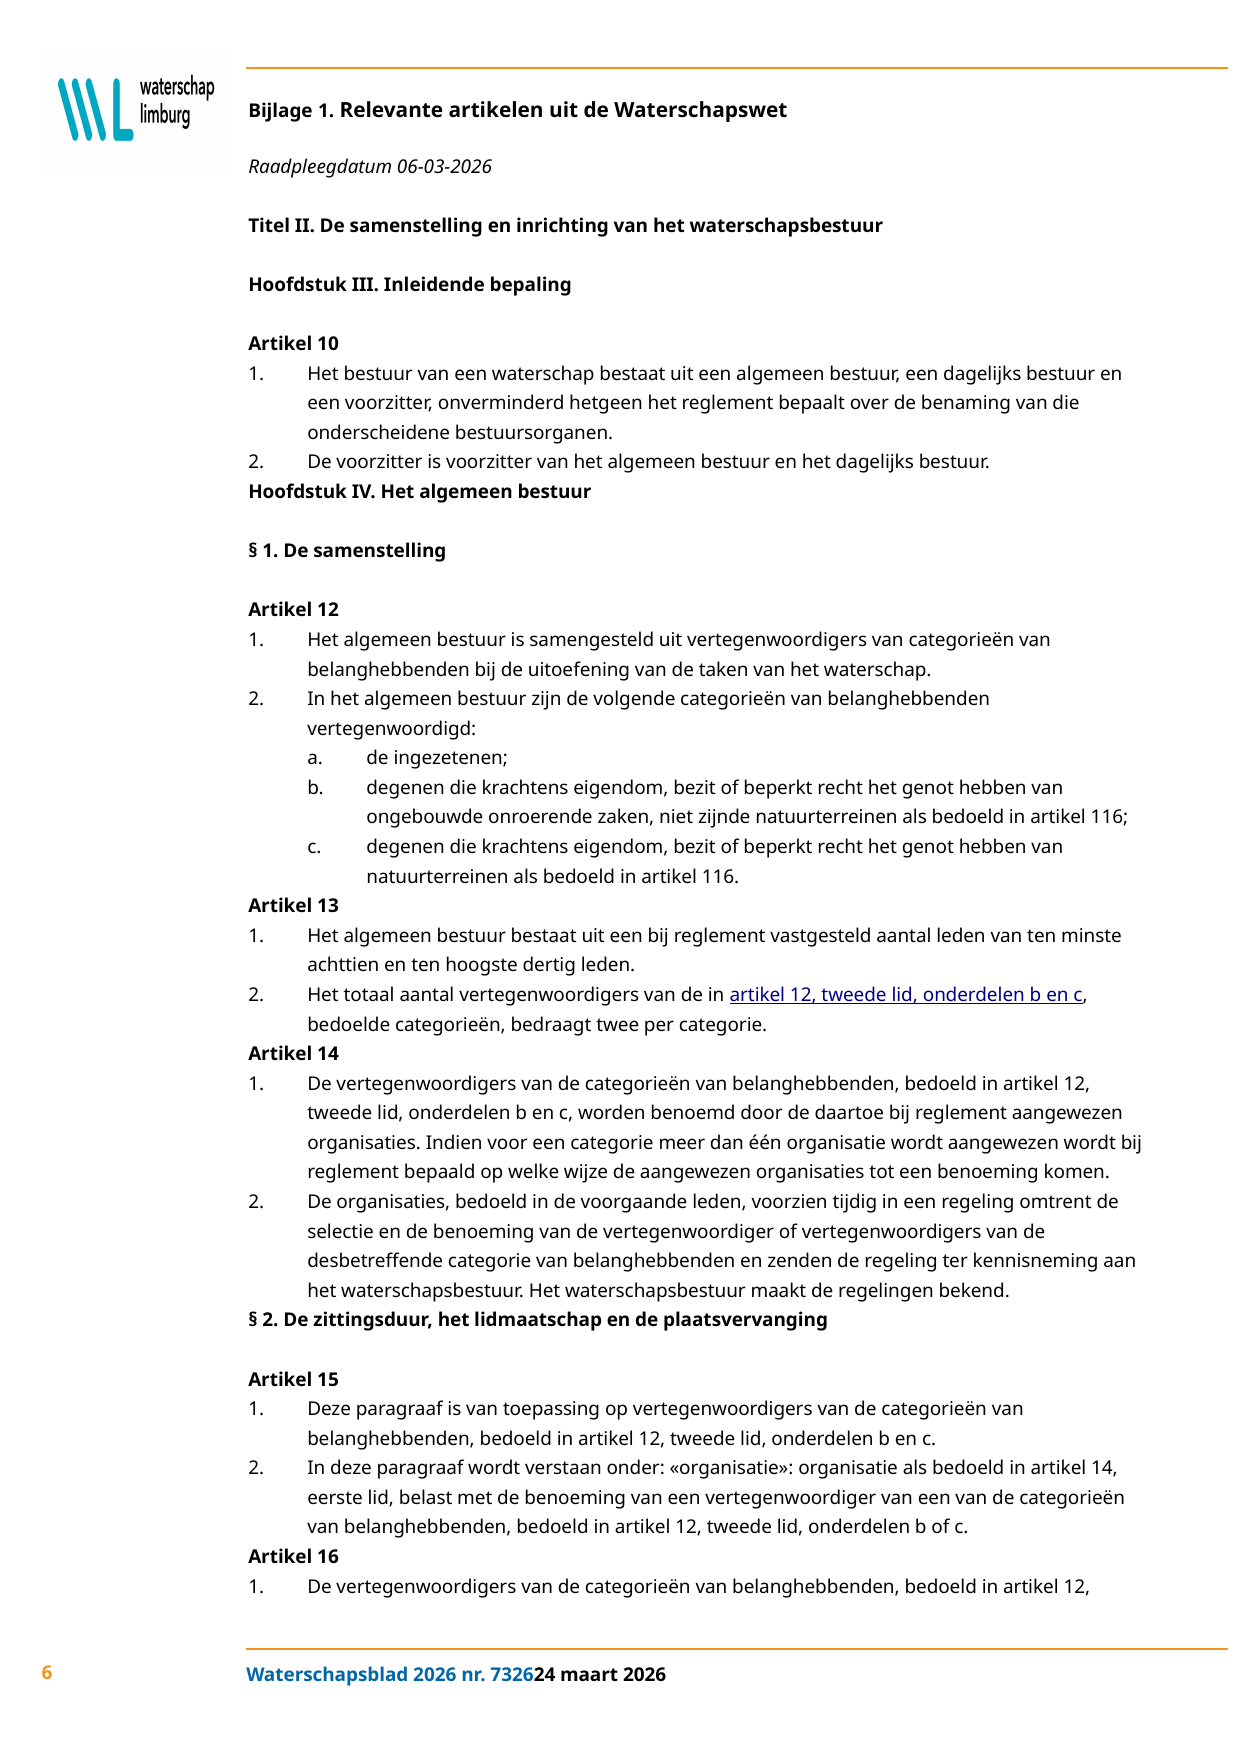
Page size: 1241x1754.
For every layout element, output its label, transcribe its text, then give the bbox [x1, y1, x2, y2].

list Deze paragraaf is van toepassing op vertegenwoordigers van de categorieën van belanghebbenden, bedoeld in artikel 12, tweede lid, onderdelen b en c. [248, 1395, 1152, 1451]
list In het algemeen bestuur zijn de volgende categorieën van belanghebbenden vertegenwoordigd: [248, 685, 1152, 741]
list Het bestuur van een waterschap bestaat uit een algemeen bestuur, een dagelijks bestuur en een voorzitter, onverminderd hetgeen het reglement bepaalt over de benaming van die onderscheidene bestuursorganen. [248, 360, 1152, 445]
list degenen die krachtens eigendom, bezit of beperkt recht het genot hebben van ongebouwde onroerende zaken, niet zijnde natuurterreinen als bedoeld in artikel 116; [307, 774, 1152, 829]
text Titel II. De samenstelling en inrichting van het waterschapsbestuur [248, 212, 1152, 238]
text § 1. De samenstelling [248, 537, 1152, 563]
list Het algemeen bestuur is samengesteld uit vertegenwoordigers van categorieën van belanghebbenden bij de uitoefening van de taken van het waterschap. [248, 626, 1152, 682]
list De vertegenwoordigers van de categorieën van belanghebbenden, bedoeld in artikel 12, [248, 1573, 1152, 1599]
text § 2. De zittingsduur, het lidmaatschap en de plaatsvervanging [248, 1307, 1152, 1332]
text Raadpleegdatum 06-03-2026 [248, 153, 1152, 179]
list Het algemeen bestuur bestaat uit een bij reglement vastgesteld aantal leden van ten minste achttien en ten hoogste dertig leden. [248, 922, 1152, 977]
text Artikel 10 [248, 330, 1152, 356]
list De vertegenwoordigers van de categorieën van belanghebbenden, bedoeld in artikel 12, tweede lid, onderdelen b en c, worden benoemd door de daartoe bij reglement aangewezen organisaties. Indien voor een categorie meer dan één organisatie wordt aangewezen wordt bij reglement bepaald op welke wijze de aangewezen organisaties tot een benoeming komen. [248, 1070, 1152, 1184]
list degenen die krachtens eigendom, bezit of beperkt recht het genot hebben van natuurterreinen als bedoeld in artikel 116. [307, 833, 1152, 889]
text Artikel 16 [248, 1543, 1152, 1569]
list de ingezetenen; [307, 744, 1152, 770]
text Bijlage 1. Relevante artikelen uit de Waterschapswet [248, 95, 1152, 123]
list In deze paragraaf wordt verstaan onder: «organisatie»: organisatie als bedoeld in artikel 14, eerste lid, belast met de benoeming van een vertegenwoordiger van een van de categorieën van belanghebbenden, bedoeld in artikel 12, tweede lid, onderdelen b of c. [248, 1454, 1152, 1539]
text Artikel 14 [248, 1040, 1152, 1066]
picture [41, 47, 231, 172]
list Het totaal aantal vertegenwoordigers van de in artikel 12, tweede lid, onderdelen b en c, bedoelde categorieën, bedraagt twee per categorie. [248, 981, 1152, 1037]
text Artikel 13 [248, 892, 1152, 918]
list De voorzitter is voorzitter van het algemeen bestuur en het dagelijks bestuur. [248, 449, 1152, 474]
text Hoofdstuk III. Inleidende bepaling [248, 271, 1152, 297]
text Artikel 15 [248, 1366, 1152, 1392]
text Artikel 12 [248, 597, 1152, 622]
text Hoofdstuk IV. Het algemeen bestuur [248, 478, 1152, 504]
list De organisaties, bedoeld in de voorgaande leden, voorzien tijdig in een regeling omtrent de selectie en de benoeming van de vertegenwoordiger of vertegenwoordigers van de desbetreffende categorie van belanghebbenden en zenden de regeling ter kennisneming aan het waterschapsbestuur. Het waterschapsbestuur maakt de regelingen bekend. [248, 1188, 1152, 1303]
